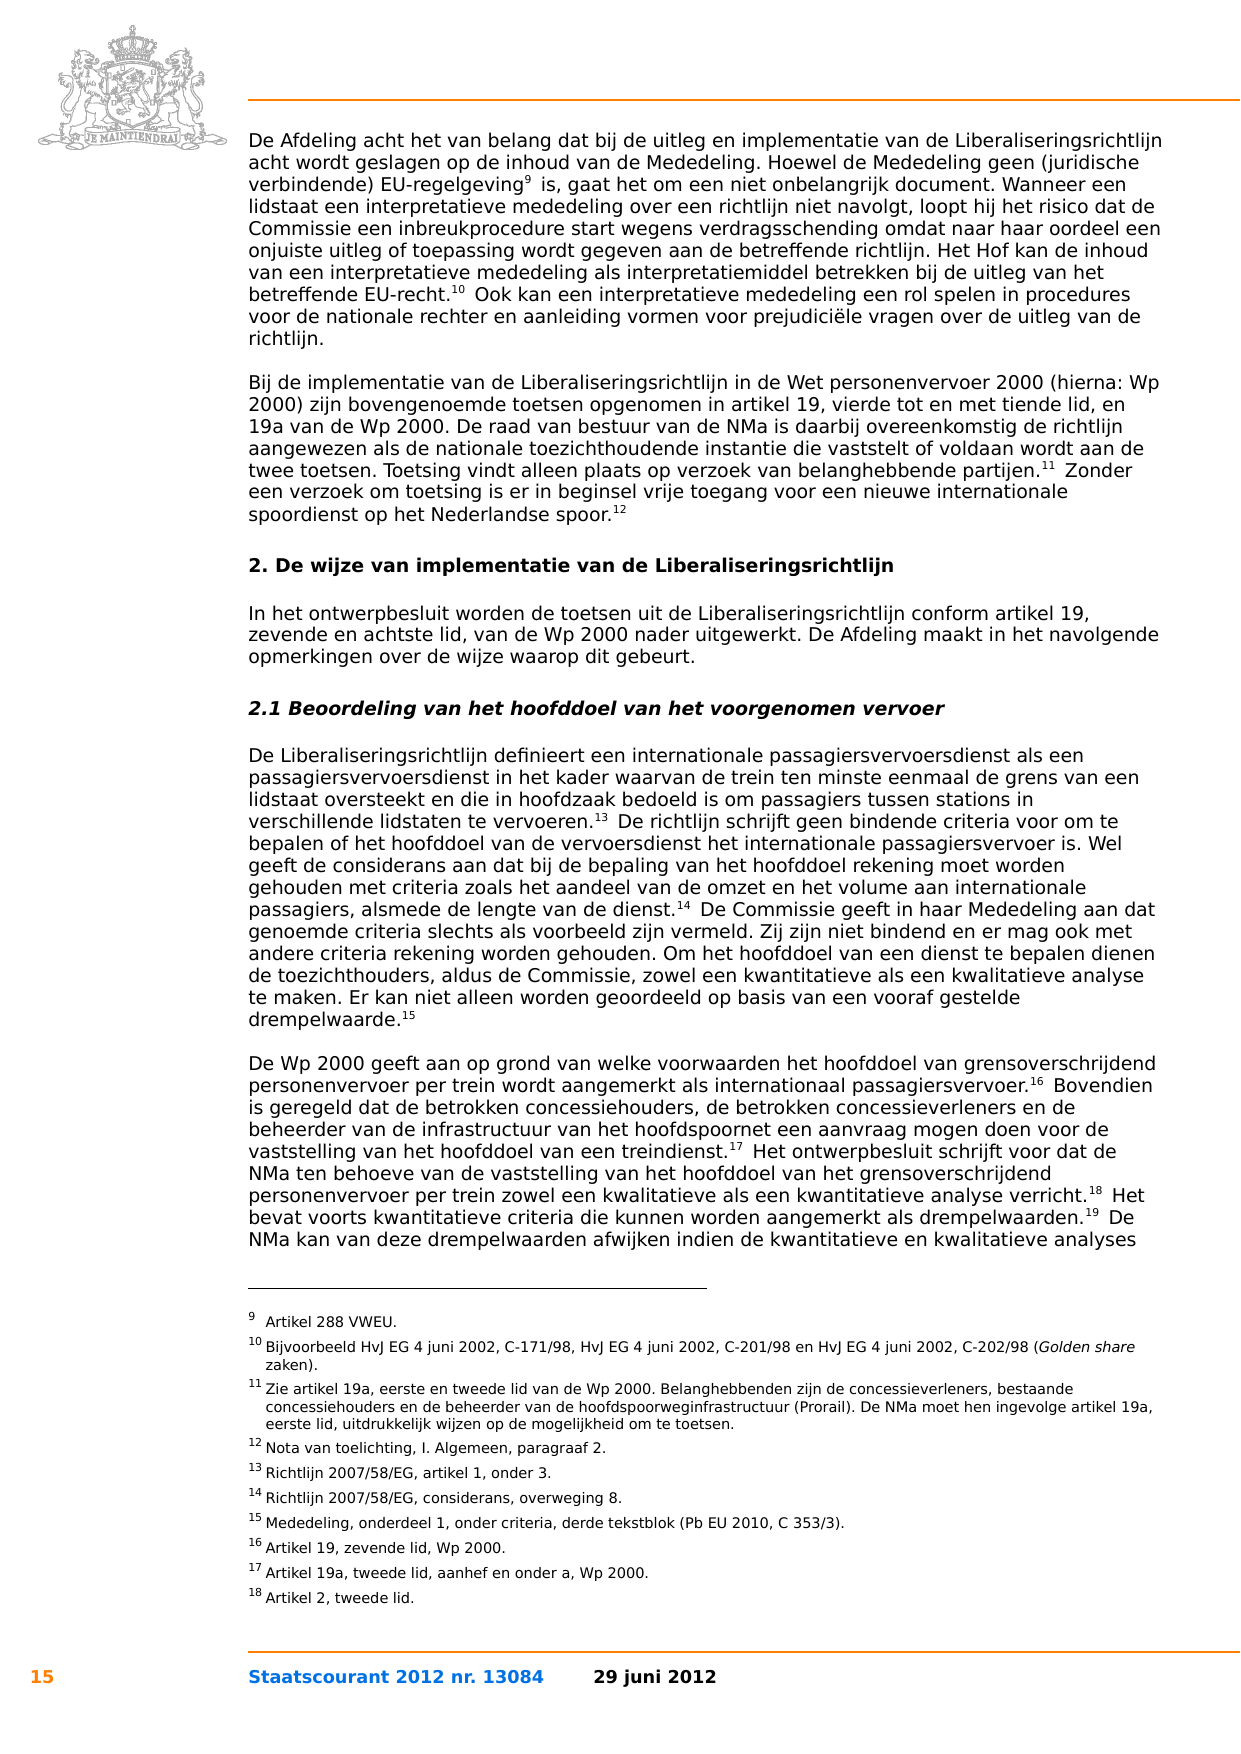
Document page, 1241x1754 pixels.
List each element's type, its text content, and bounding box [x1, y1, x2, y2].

text Bijvoorbeeld HvJ EG 4 juni 2002, C-171/98, HvJ EG 4 juni 2002, C-201/98 en HvJ EG 4 juni 2002, C-202/98 (Golden share zaken). [248, 1335, 1163, 1374]
picture [38, 25, 227, 150]
text De Afdeling acht het van belang dat bij de uitleg en implementatie van de Liberaliseringsrichtlijn acht wordt geslagen op de inhoud van de Mededeling. Hoewel de Mededeling geen (juridische verbindende) EU-regelgeving is, gaat het om een niet onbelangrijk document. Wanneer een lidstaat een interpretatieve mededeling over een richtlijn niet navolgt, loopt hij het risico dat de Commissie een inbreukprocedure start wegens verdragsschending omdat naar haar oordeel een onjuiste uitleg of toepassing wordt gegeven aan de betreffende richtlijn. Het Hof kan de inhoud van een interpretatieve mededeling als interpretatiemiddel betrekken bij de uitleg van het betreffende EU-recht. Ook kan een interpretatieve mededeling een rol spelen in procedures voor de nationale rechter en aanleiding vormen voor prejudiciële vragen over de uitleg van de richtlijn. [248, 130, 1163, 350]
text Zie artikel 19a, eerste en tweede lid van de Wp 2000. Belanghebbenden zijn de concessieverleners, bestaande concessiehouders en de beheerder van de hoofdspoorweginfrastructuur (Prorail). De NMa moet hen ingevolge artikel 19a, eerste lid, uitdrukkelijk wijzen op de mogelijkheid om te toetsen. [248, 1377, 1163, 1433]
text Artikel 19a, tweede lid, aanhef en onder a, Wp 2000. [248, 1561, 1163, 1583]
text De Wp 2000 geeft aan op grond van welke voorwaarden het hoofddoel van grensoverschrijdend personenvervoer per trein wordt aangemerkt als internationaal passagiersvervoer. Bovendien is geregeld dat de betrokken concessiehouders, de betrokken concessieverleners en de beheerder van de infrastructuur van het hoofdspoornet een aanvraag mogen doen voor de vaststelling van het hoofddoel van een treindienst. Het ontwerpbesluit schrijft voor dat de NMa ten behoeve van de vaststelling van het hoofddoel van het grensoverschrijdend personenvervoer per trein zowel een kwalitatieve als een kwantitatieve analyse verricht. Het bevat voorts kwantitatieve criteria die kunnen worden aangemerkt als drempelwaarden. De NMa kan van deze drempelwaarden afwijken indien de kwantitatieve en kwalitatieve analyses [248, 1053, 1163, 1251]
text Mededeling, onderdeel 1, onder criteria, derde tekstblok (Pb EU 2010, C 353/3). [248, 1511, 1163, 1533]
text Nota van toelichting, I. Algemeen, paragraaf 2. [248, 1436, 1163, 1458]
text In het ontwerpbesluit worden de toetsen uit de Liberaliseringsrichtlijn conform artikel 19, zevende en achtste lid, van de Wp 2000 nader uitgewerkt. De Afdeling maakt in het navolgende opmerkingen over de wijze waarop dit gebeurt. [248, 602, 1163, 668]
text Artikel 19, zevende lid, Wp 2000. [248, 1536, 1163, 1558]
text Artikel 288 VWEU. [248, 1310, 1163, 1332]
subtitle 2. De wijze van implementatie van de Liberaliseringsrichtlijn [248, 555, 1163, 577]
text De Liberaliseringsrichtlijn definieert een internationale passagiersvervoersdienst als een passagiersvervoersdienst in het kader waarvan de trein ten minste eenmaal de grens van een lidstaat oversteekt en die in hoofdzaak bedoeld is om passagiers tussen stations in verschillende lidstaten te vervoeren. De richtlijn schrijft geen bindende criteria voor om te bepalen of het hoofddoel van de vervoersdienst het internationale passagiersvervoer is. Wel geeft de considerans aan dat bij de bepaling van het hoofddoel rekening moet worden gehouden met criteria zoals het aandeel van de omzet en het volume aan internationale passagiers, alsmede de lengte van de dienst. De Commissie geeft in haar Mededeling aan dat genoemde criteria slechts als voorbeeld zijn vermeld. Zij zijn niet bindend en er mag ook met andere criteria rekening worden gehouden. Om het hoofddoel van een dienst te bepalen dienen de toezichthouders, aldus de Commissie, zowel een kwantitatieve als een kwalitatieve analyse te maken. Er kan niet alleen worden geoordeeld op basis van een vooraf gestelde drempelwaarde. [248, 745, 1163, 1031]
text Bij de implementatie van de Liberaliseringsrichtlijn in de Wet personenvervoer 2000 (hierna: Wp 2000) zijn bovengenoemde toetsen opgenomen in artikel 19, vierde tot en met tiende lid, en 19a van de Wp 2000. De raad van bestuur van de NMa is daarbij overeenkomstig de richtlijn aangewezen als de nationale toezichthoudende instantie die vaststelt of voldaan wordt aan de twee toetsen. Toetsing vindt alleen plaats op verzoek van belanghebbende partijen. Zonder een verzoek om toetsing is er in beginsel vrije toegang voor een nieuwe internationale spoordienst op het Nederlandse spoor. [248, 372, 1163, 525]
text Richtlijn 2007/58/EG, considerans, overweging 8. [248, 1486, 1163, 1508]
text Artikel 2, tweede lid. [248, 1586, 1163, 1608]
subtitle 2.1 Beoordeling van het hoofddoel van het voorgenomen vervoer [248, 698, 1163, 720]
text Richtlijn 2007/58/EG, artikel 1, onder 3. [248, 1461, 1163, 1483]
